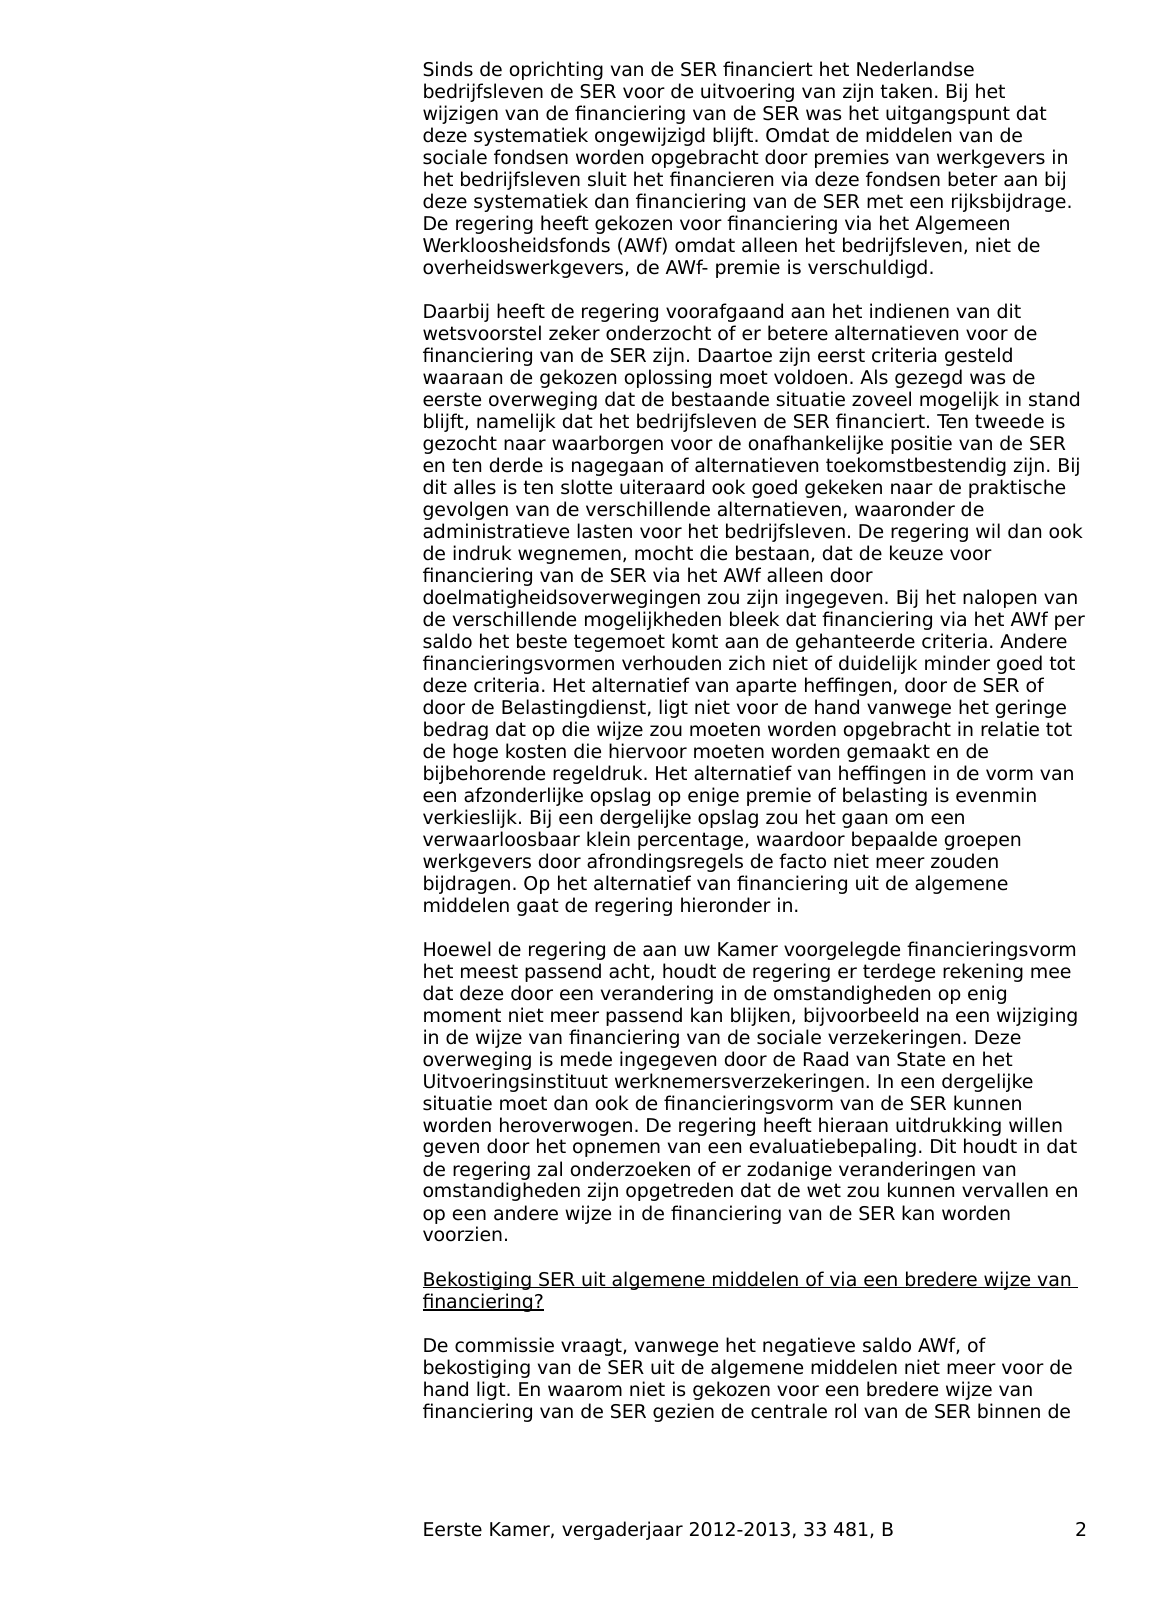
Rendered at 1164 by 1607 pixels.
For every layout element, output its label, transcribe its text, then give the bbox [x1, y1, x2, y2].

text Daarbij heeft de regering voorafgaand aan het indienen van dit wetsvoorstel zeker onderzocht of er betere alternatieven voor de financiering van de SER zijn. Daartoe zijn eerst criteria gesteld waaraan de gekozen oplossing moet voldoen. Als gezegd was de eerste overweging dat de bestaande situatie zoveel mogelijk in stand blijft, namelijk dat het bedrijfsleven de SER financiert. Ten tweede is gezocht naar waarborgen voor de onafhankelijke positie van de SER en ten derde is nagegaan of alternatieven toekomstbestendig zijn. Bij dit alles is ten slotte uiteraard ook goed gekeken naar de praktische gevolgen van de verschillende alternatieven, waaronder de administratieve lasten voor het bedrijfsleven. De regering wil dan ook de indruk wegnemen, mocht die bestaan, dat de keuze voor financiering van de SER via het AWf alleen door doelmatigheidsoverwegingen zou zijn ingegeven. Bij het nalopen van de verschillende mogelijkheden bleek dat financiering via het AWf per saldo het beste tegemoet komt aan de gehanteerde criteria. Andere financieringsvormen verhouden zich niet of duidelijk minder goed tot deze criteria. Het alternatief van aparte heffingen, door de SER of door de Belastingdienst, ligt niet voor de hand vanwege het geringe bedrag dat op die wijze zou moeten worden opgebracht in relatie tot de hoge kosten die hiervoor moeten worden gemaakt en de bijbehorende regeldruk. Het alternatief van heffingen in de vorm van een afzonderlijke opslag op enige premie of belasting is evenmin verkieslijk. Bij een dergelijke opslag zou het gaan om een verwaarloosbaar klein percentage, waardoor bepaalde groepen werkgevers door afrondingsregels de facto niet meer zouden bijdragen. Op het alternatief van financiering uit de algemene middelen gaat de regering hieronder in. [422, 301, 1087, 916]
text De commissie vraagt, vanwege het negatieve saldo AWf, of bekostiging van de SER uit de algemene middelen niet meer voor de hand ligt. En waarom niet is gekozen voor een bredere wijze van financiering van de SER gezien de centrale rol van de SER binnen de [422, 1335, 1087, 1423]
text Hoewel de regering de aan uw Kamer voorgelegde financieringsvorm het meest passend acht, houdt de regering er terdege rekening mee dat deze door een verandering in de omstandigheden op enig moment niet meer passend kan blijken, bijvoorbeeld na een wijziging in de wijze van financiering van de sociale verzekeringen. Deze overweging is mede ingegeven door de Raad van State en het Uitvoeringsinstituut werknemersverzekeringen. In een dergelijke situatie moet dan ook de financieringsvorm van de SER kunnen worden heroverwogen. De regering heeft hieraan uitdrukking willen geven door het opnemen van een evaluatiebepaling. Dit houdt in dat de regering zal onderzoeken of er zodanige veranderingen van omstandigheden zijn opgetreden dat de wet zou kunnen vervallen en op een andere wijze in de financiering van de SER kan worden voorzien. [422, 939, 1087, 1246]
subtitle Bekostiging SER uit algemene middelen of via een bredere wijze van financiering? [422, 1268, 1087, 1312]
text Sinds de oprichting van de SER financiert het Nederlandse bedrijfsleven de SER voor de uitvoering van zijn taken. Bij het wijzigen van de financiering van de SER was het uitgangspunt dat deze systematiek ongewijzigd blijft. Omdat de middelen van de sociale fondsen worden opgebracht door premies van werkgevers in het bedrijfsleven sluit het financieren via deze fondsen beter aan bij deze systematiek dan financiering van de SER met een rijksbijdrage. De regering heeft gekozen voor financiering via het Algemeen Werkloosheidsfonds (AWf) omdat alleen het bedrijfsleven, niet de overheidswerkgevers, de AWf- premie is verschuldigd. [422, 59, 1087, 279]
